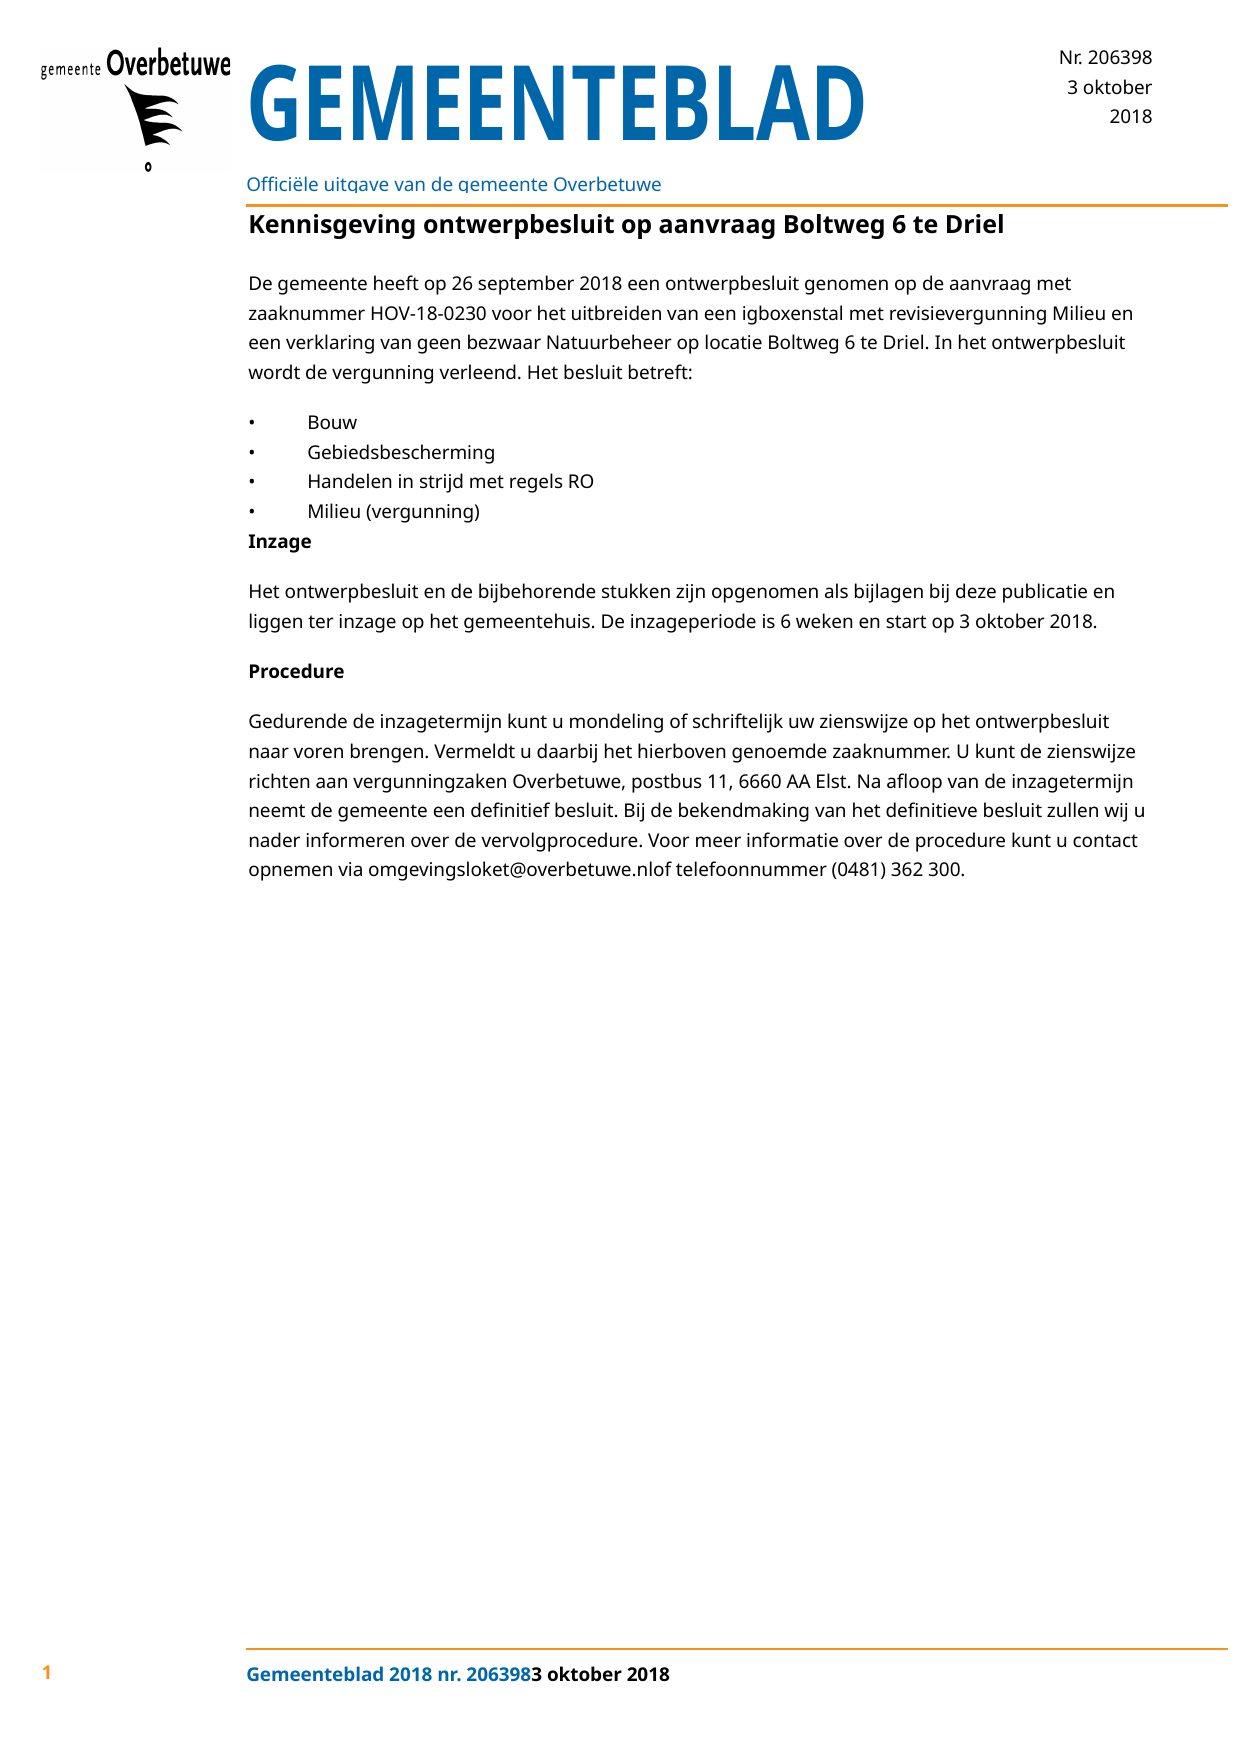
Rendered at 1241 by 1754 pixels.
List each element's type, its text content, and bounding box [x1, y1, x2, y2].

picture [41, 47, 231, 172]
list Handelen in strijd met regels RO [248, 469, 1152, 494]
list Gebiedsbescherming [248, 439, 1152, 465]
text Gedurende de inzagetermijn kunt u mondeling of schriftelijk uw zienswijze op het ontwerpbesluit naar voren brengen. Vermeldt u daarbij het hierboven genoemde zaaknummer. U kunt de zienswijze richten aan vergunningzaken Overbetuwe, postbus 11, 6660 AA Elst. Na afloop van de inzagetermijn neemt de gemeente een definitief besluit. Bij de bekendmaking van het definitieve besluit zullen wij u nader informeren over de vervolgprocedure. Voor meer informatie over de procedure kunt u contact opnemen via omgevingsloket@overbetuwe.nlof telefoonnummer (0481) 362 300. [248, 709, 1152, 882]
text Kennisgeving ontwerpbesluit op aanvraag Boltweg 6 te Driel [248, 207, 1152, 241]
text Procedure [248, 658, 1152, 684]
text Inzage [248, 528, 1152, 553]
list Milieu (vergunning) [248, 498, 1152, 524]
text De gemeente heeft op 26 september 2018 een ontwerpbesluit genomen op de aanvraag met zaaknummer HOV-18-0230 voor het uitbreiden van een igboxenstal met revisievergunning Milieu en een verklaring van geen bezwaar Natuurbeheer op locatie Boltweg 6 te Driel. In het ontwerpbesluit wordt de vergunning verleend. Het besluit betreft: [248, 270, 1152, 385]
list Bouw [248, 409, 1152, 435]
text Het ontwerpbesluit en de bijbehorende stukken zijn opgenomen als bijlagen bij deze publicatie en liggen ter inzage op het gemeentehuis. De inzageperiode is 6 weken en start op 3 oktober 2018. [248, 578, 1152, 633]
